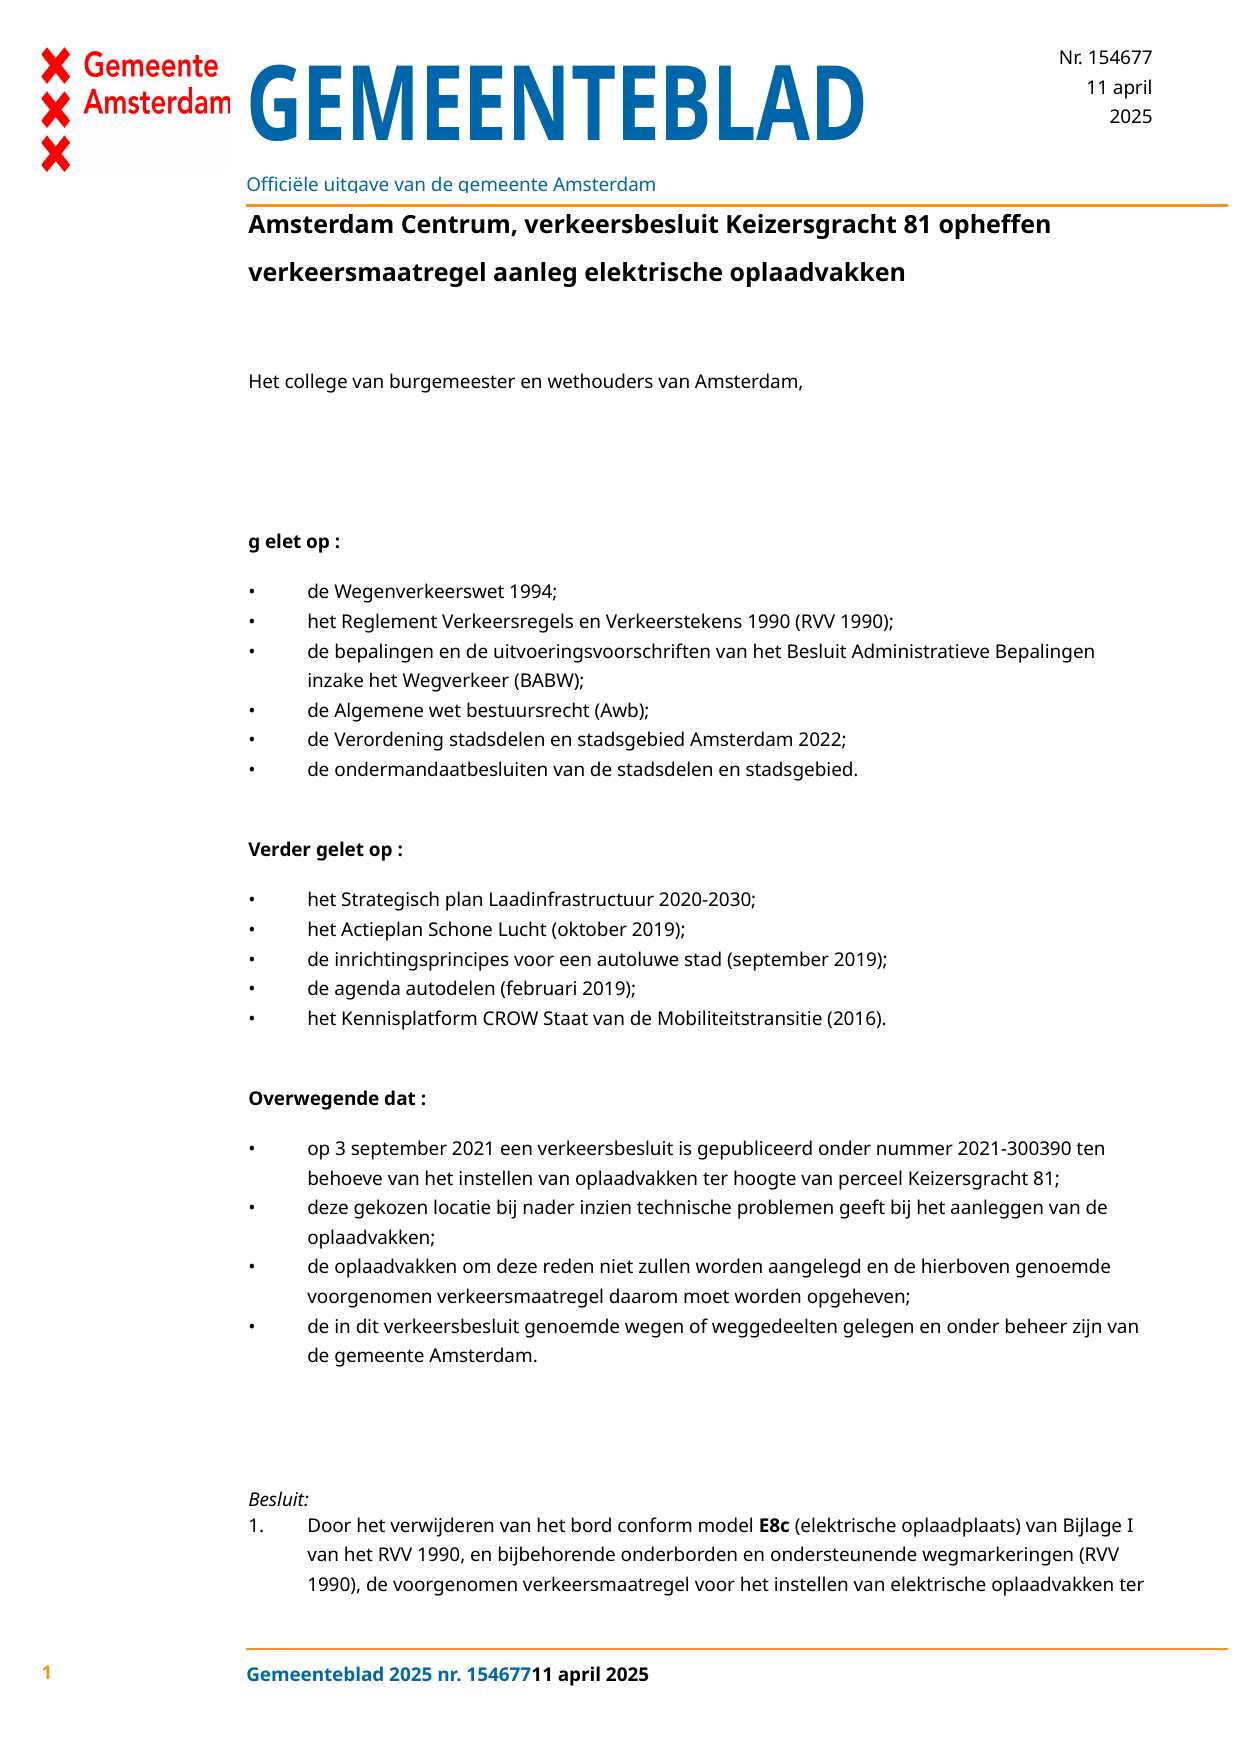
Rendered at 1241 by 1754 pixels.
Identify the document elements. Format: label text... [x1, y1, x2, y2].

list het Kennisplatform CROW Staat van de Mobiliteitstransitie (2016). [248, 1005, 1152, 1031]
text Besluit: [248, 1486, 1152, 1512]
list het Actieplan Schone Lucht (oktober 2019); [248, 916, 1152, 942]
list de bepalingen en de uitvoeringsvoorschriften van het Besluit Administratieve Bepalingen inzake het Wegverkeer (BABW); [248, 638, 1152, 693]
text Overwegende dat : [248, 1085, 1152, 1111]
list Door het verwijderen van het bord conform model E8c (elektrische oplaadplaats) van Bijlage I van het RVV 1990, en bijbehorende onderborden en ondersteunende wegmarkeringen (RVV 1990), de voorgenomen verkeersmaatregel voor het instellen van elektrische oplaadvakken ter [248, 1512, 1152, 1597]
list de ondermandaatbesluiten van de stadsdelen en stadsgebied. [248, 756, 1152, 782]
list de Verordening stadsdelen en stadsgebied Amsterdam 2022; [248, 727, 1152, 752]
list de agenda autodelen (februari 2019); [248, 975, 1152, 1001]
list de Wegenverkeerswet 1994; [248, 579, 1152, 604]
list het Strategisch plan Laadinfrastructuur 2020-2030; [248, 887, 1152, 912]
picture [41, 47, 231, 172]
list op 3 september 2021 een verkeersbesluit is gepubliceerd onder nummer 2021-300390 ten behoeve van het instellen van oplaadvakken ter hoogte van perceel Keizersgracht 81; [248, 1135, 1152, 1191]
text Verder gelet op : [248, 836, 1152, 862]
list de Algemene wet bestuursrecht (Awb); [248, 697, 1152, 723]
list de oplaadvakken om deze reden niet zullen worden aangelegd en de hierboven genoemde voorgenomen verkeersmaatregel daarom moet worden opgeheven; [248, 1254, 1152, 1309]
list de in dit verkeersbesluit genoemde wegen of weggedeelten gelegen en onder beheer zijn van de gemeente Amsterdam. [248, 1313, 1152, 1368]
text g elet op : [248, 528, 1152, 554]
list deze gekozen locatie bij nader inzien technische problemen geeft bij het aanleggen van de oplaadvakken; [248, 1194, 1152, 1250]
text Het college van burgemeester en wethouders van Amsterdam, [248, 368, 1152, 394]
list de inrichtingsprincipes voor een autoluwe stad (september 2019); [248, 946, 1152, 971]
text Amsterdam Centrum, verkeersbesluit Keizersgracht 81 opheffen verkeersmaatregel aanleg elektrische oplaadvakken [248, 207, 1152, 288]
list het Reglement Verkeersregels en Verkeerstekens 1990 (RVV 1990); [248, 608, 1152, 634]
